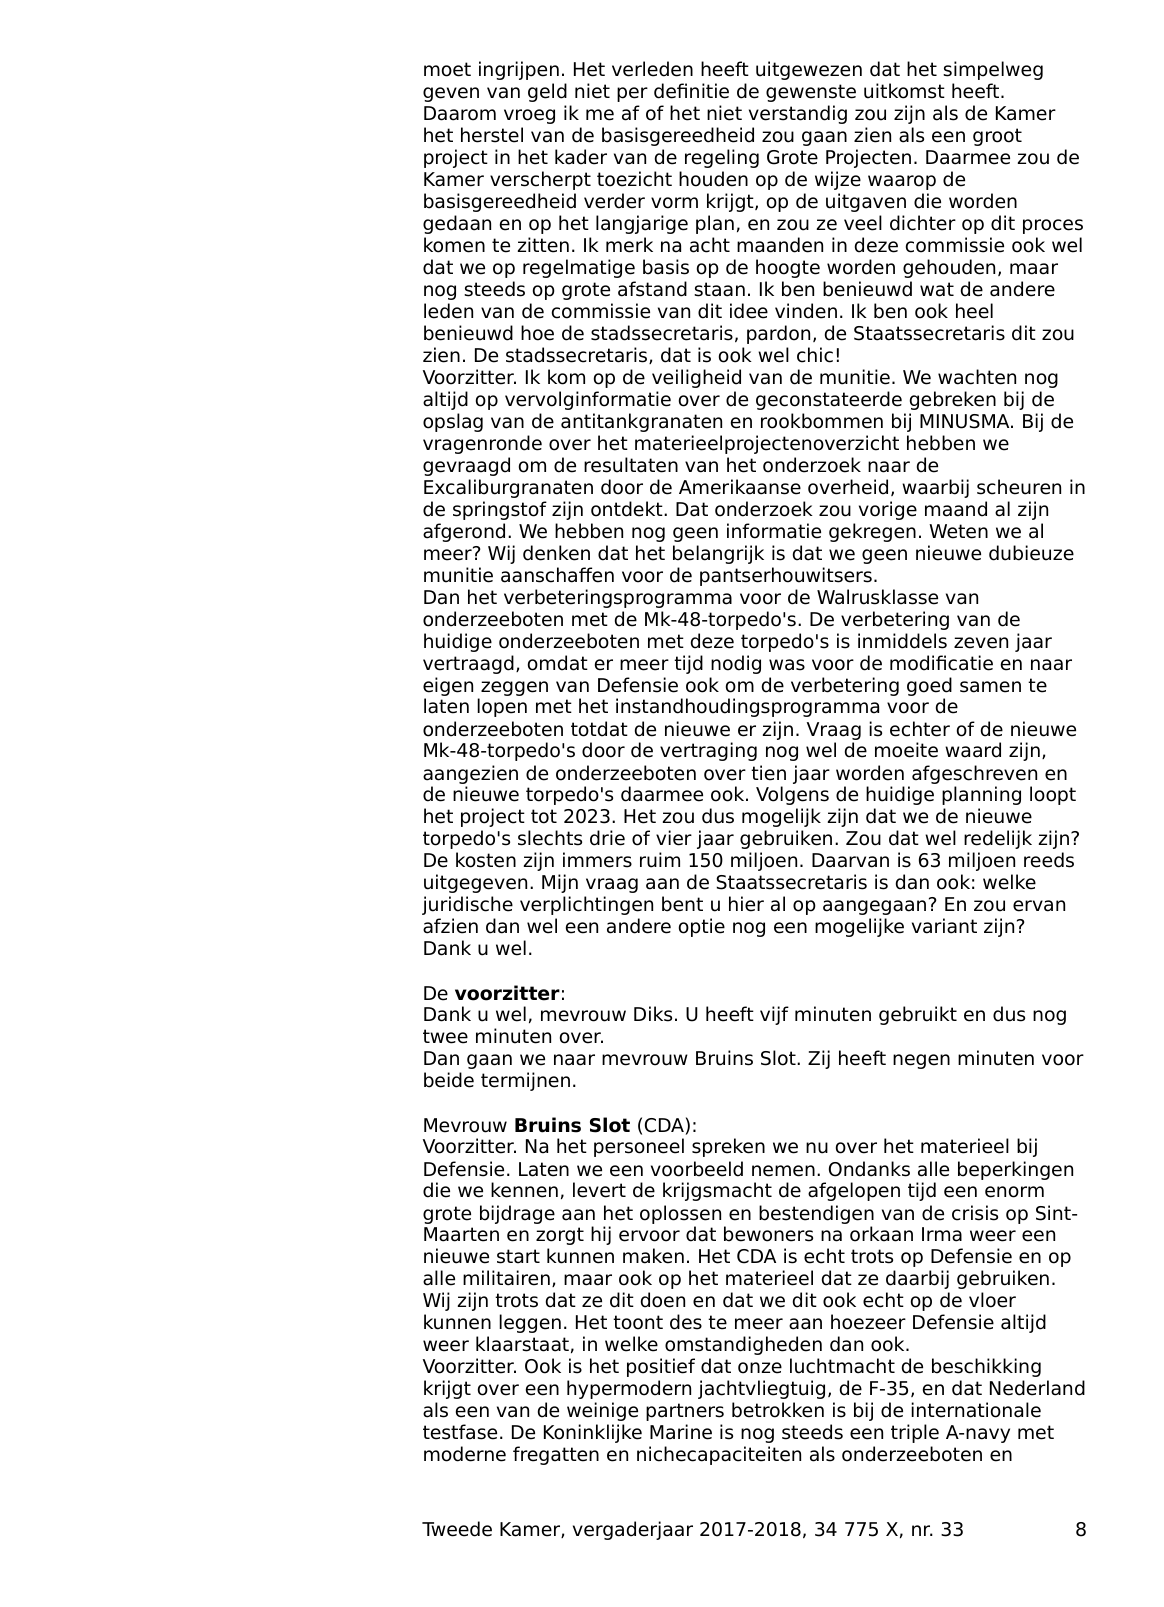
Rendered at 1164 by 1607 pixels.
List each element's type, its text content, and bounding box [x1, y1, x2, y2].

text Voorzitter. Ook is het positief dat onze luchtmacht de beschikking krijgt over een hypermodern jachtvliegtuig, de F-35, en dat Nederland als een van de weinige partners betrokken is bij de internationale testfase. De Koninklijke Marine is nog steeds een triple A-navy met moderne fregatten en nichecapaciteiten als onderzeeboten en [422, 1356, 1087, 1466]
text moet ingrijpen. Het verleden heeft uitgewezen dat het simpelweg geven van geld niet per definitie de gewenste uitkomst heeft. Daarom vroeg ik me af of het niet verstandig zou zijn als de Kamer het herstel van de basisgereedheid zou gaan zien als een groot project in het kader van de regeling Grote Projecten. Daarmee zou de Kamer verscherpt toezicht houden op de wijze waarop de basisgereedheid verder vorm krijgt, op de uitgaven die worden gedaan en op het langjarige plan, en zou ze veel dichter op dit proces komen te zitten. Ik merk na acht maanden in deze commissie ook wel dat we op regelmatige basis op de hoogte worden gehouden, maar nog steeds op grote afstand staan. Ik ben benieuwd wat de andere leden van de commissie van dit idee vinden. Ik ben ook heel benieuwd hoe de stadssecretaris, pardon, de Staatssecretaris dit zou zien. De stadssecretaris, dat is ook wel chic! [422, 59, 1087, 367]
text Dank u wel. [422, 938, 1087, 960]
text Mevrouw Bruins Slot (CDA): [422, 1114, 1087, 1136]
text Dank u wel, mevrouw Diks. U heeft vijf minuten gebruikt en dus nog twee minuten over. [422, 1004, 1087, 1048]
text De voorzitter: [422, 982, 1087, 1004]
text Dan het verbeteringsprogramma voor de Walrusklasse van onderzeeboten met de Mk-48-torpedo's. De verbetering van de huidige onderzeeboten met deze torpedo's is inmiddels zeven jaar vertraagd, omdat er meer tijd nodig was voor de modificatie en naar eigen zeggen van Defensie ook om de verbetering goed samen te laten lopen met het instandhoudingsprogramma voor de onderzeeboten totdat de nieuwe er zijn. Vraag is echter of de nieuwe Mk-48-torpedo's door de vertraging nog wel de moeite waard zijn, aangezien de onderzeeboten over tien jaar worden afgeschreven en de nieuwe torpedo's daarmee ook. Volgens de huidige planning loopt het project tot 2023. Het zou dus mogelijk zijn dat we de nieuwe torpedo's slechts drie of vier jaar gebruiken. Zou dat wel redelijk zijn? De kosten zijn immers ruim 150 miljoen. Daarvan is 63 miljoen reeds uitgegeven. Mijn vraag aan de Staatssecretaris is dan ook: welke juridische verplichtingen bent u hier al op aangegaan? En zou ervan afzien dan wel een andere optie nog een mogelijke variant zijn? [422, 587, 1087, 938]
text Voorzitter. Ik kom op de veiligheid van de munitie. We wachten nog altijd op vervolginformatie over de geconstateerde gebreken bij de opslag van de antitankgranaten en rookbommen bij MINUSMA. Bij de vragenronde over het materieelprojectenoverzicht hebben we gevraagd om de resultaten van het onderzoek naar de Excaliburgranaten door de Amerikaanse overheid, waarbij scheuren in de springstof zijn ontdekt. Dat onderzoek zou vorige maand al zijn afgerond. We hebben nog geen informatie gekregen. Weten we al meer? Wij denken dat het belangrijk is dat we geen nieuwe dubieuze munitie aanschaffen voor de pantserhouwitsers. [422, 367, 1087, 587]
text Dan gaan we naar mevrouw Bruins Slot. Zij heeft negen minuten voor beide termijnen. [422, 1048, 1087, 1092]
text Voorzitter. Na het personeel spreken we nu over het materieel bij Defensie. Laten we een voorbeeld nemen. Ondanks alle beperkingen die we kennen, levert de krijgsmacht de afgelopen tijd een enorm grote bijdrage aan het oplossen en bestendigen van de crisis op Sint-Maarten en zorgt hij ervoor dat bewoners na orkaan Irma weer een nieuwe start kunnen maken. Het CDA is echt trots op Defensie en op alle militairen, maar ook op het materieel dat ze daarbij gebruiken. Wij zijn trots dat ze dit doen en dat we dit ook echt op de vloer kunnen leggen. Het toont des te meer aan hoezeer Defensie altijd weer klaarstaat, in welke omstandigheden dan ook. [422, 1136, 1087, 1356]
